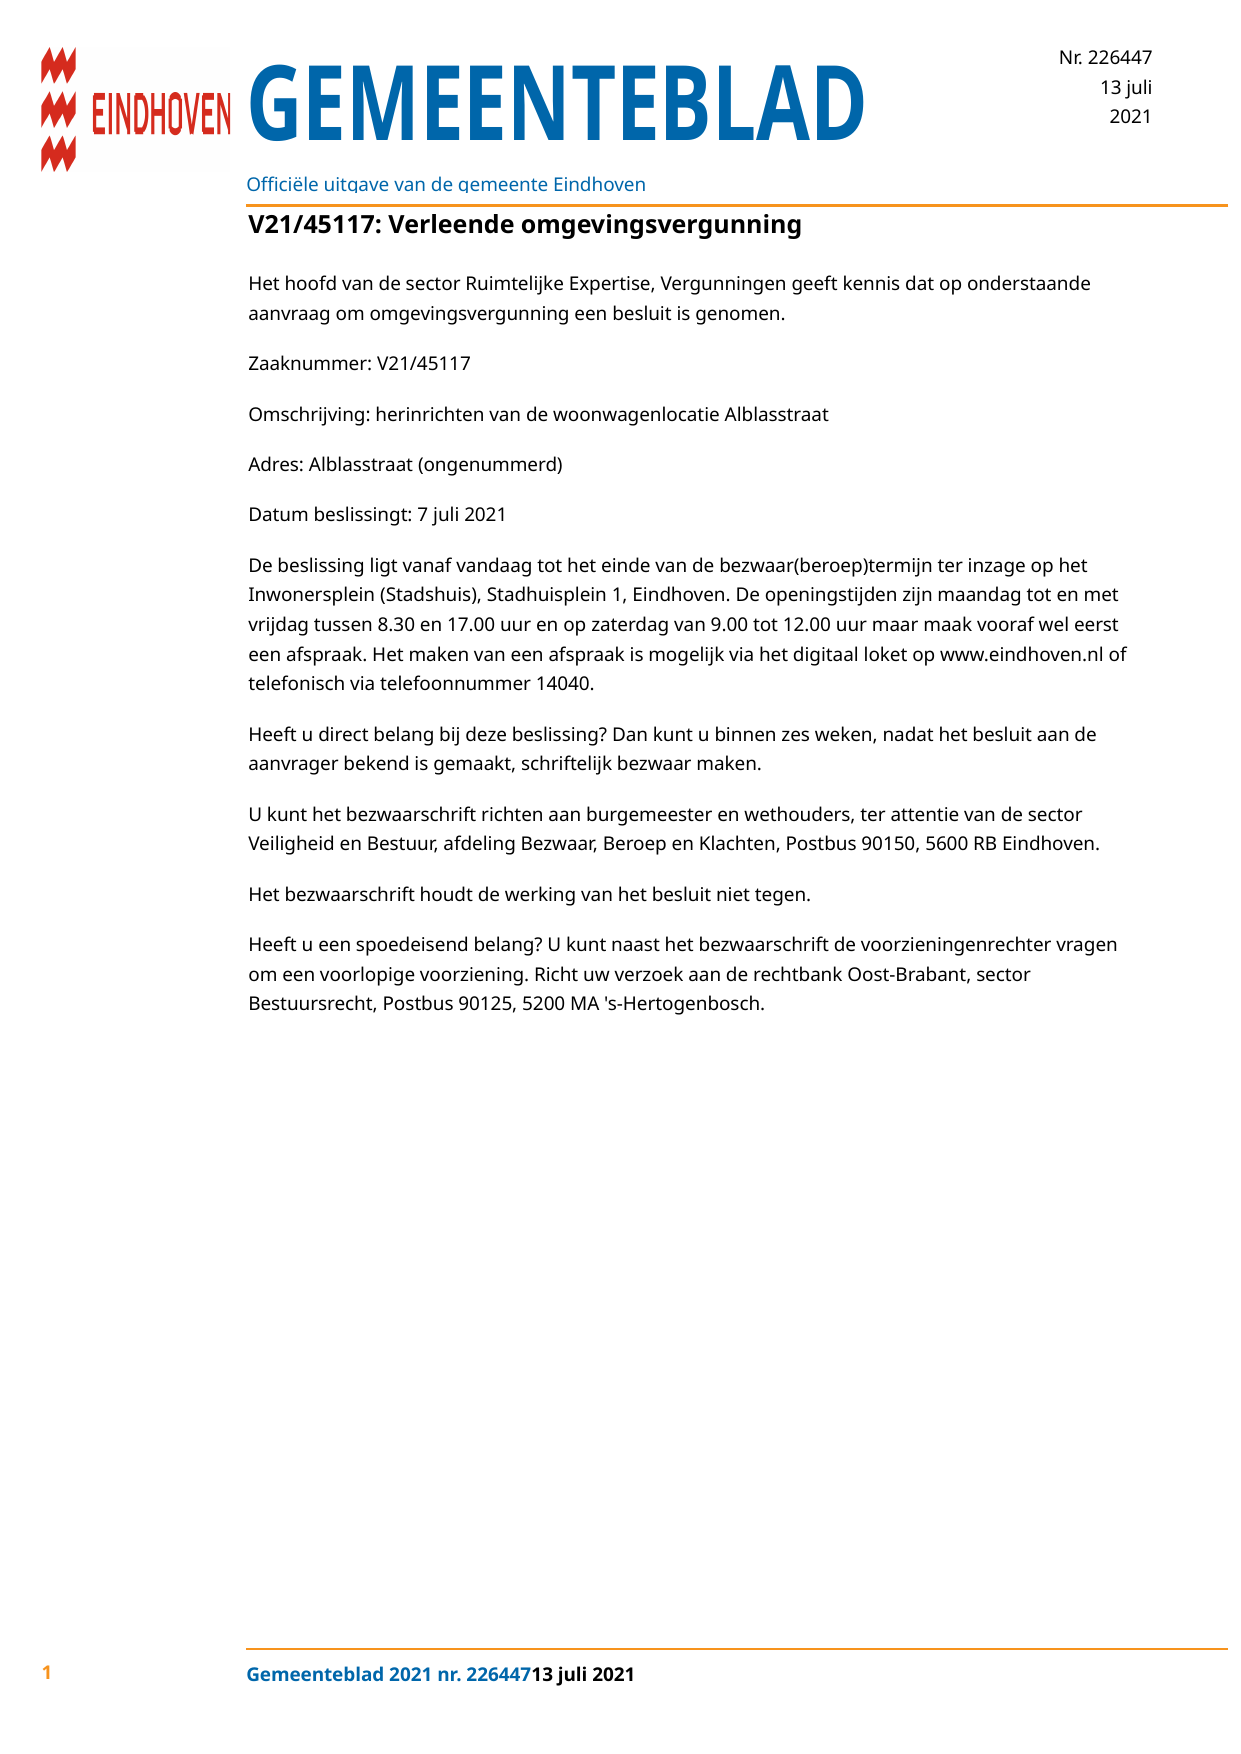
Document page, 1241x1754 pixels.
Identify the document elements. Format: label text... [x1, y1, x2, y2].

text De beslissing ligt vanaf vandaag tot het einde van de bezwaar(beroep)termijn ter inzage op het Inwonersplein (Stadshuis), Stadhuisplein 1, Eindhoven. De openingstijden zijn maandag tot en met vrijdag tussen 8.30 en 17.00 uur en op zaterdag van 9.00 tot 12.00 uur maar maak vooraf wel eerst een afspraak. Het maken van een afspraak is mogelijk via het digitaal loket op www.eindhoven.nl of telefonisch via telefoonnummer 14040. [248, 552, 1152, 696]
text Het hoofd van de sector Ruimtelijke Expertise, Vergunningen geeft kennis dat op onderstaande aanvraag om omgevingsvergunning een besluit is genomen. [248, 270, 1152, 326]
text Zaaknummer: V21/45117 [248, 350, 1152, 376]
text Het bezwaarschrift houdt de werking van het besluit niet tegen. [248, 881, 1152, 906]
text Datum beslissingt: 7 juli 2021 [248, 502, 1152, 527]
text Heeft u direct belang bij deze beslissing? Dan kunt u binnen zes weken, nadat het besluit aan de aanvrager bekend is gemaakt, schriftelijk bezwaar maken. [248, 721, 1152, 776]
text Omschrijving: herinrichten van de woonwagenlocatie Alblasstraat [248, 401, 1152, 426]
text Heeft u een spoedeisend belang? U kunt naast het bezwaarschrift de voorzieningenrechter vragen om een voorlopige voorziening. Richt uw verzoek aan de rechtbank Oost-Brabant, sector Bestuursrecht, Postbus 90125, 5200 MA 's-Hertogenbosch. [248, 931, 1152, 1016]
text U kunt het bezwaarschrift richten aan burgemeester en wethouders, ter attentie van de sector Veiligheid en Bestuur, afdeling Bezwaar, Beroep en Klachten, Postbus 90150, 5600 RB Eindhoven. [248, 801, 1152, 856]
text Adres: Alblasstraat (ongenummerd) [248, 451, 1152, 477]
picture [41, 47, 231, 172]
text V21/45117: Verleende omgevingsvergunning [248, 207, 1152, 241]
